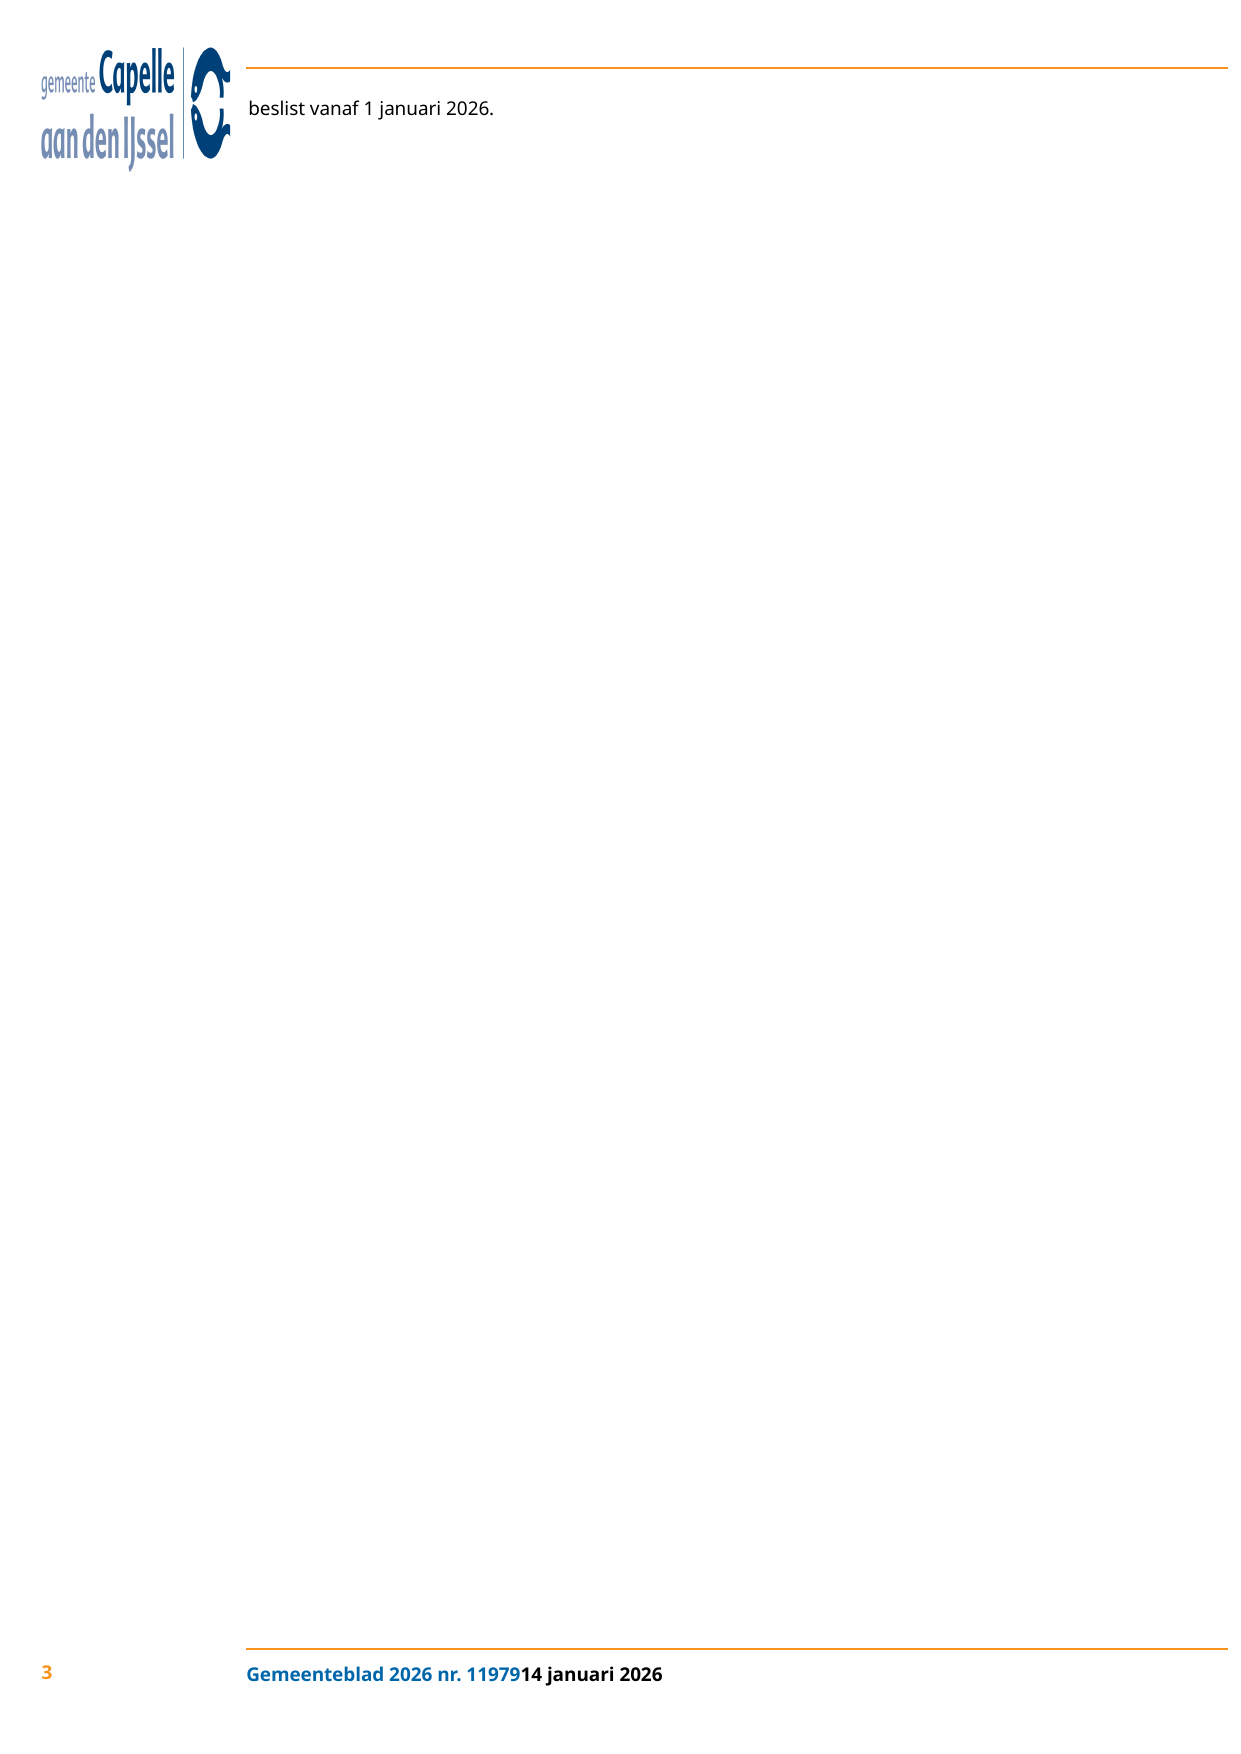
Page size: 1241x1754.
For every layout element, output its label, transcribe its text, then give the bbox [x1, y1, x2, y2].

text beslist vanaf 1 januari 2026. [248, 95, 1152, 121]
picture [41, 47, 231, 172]
